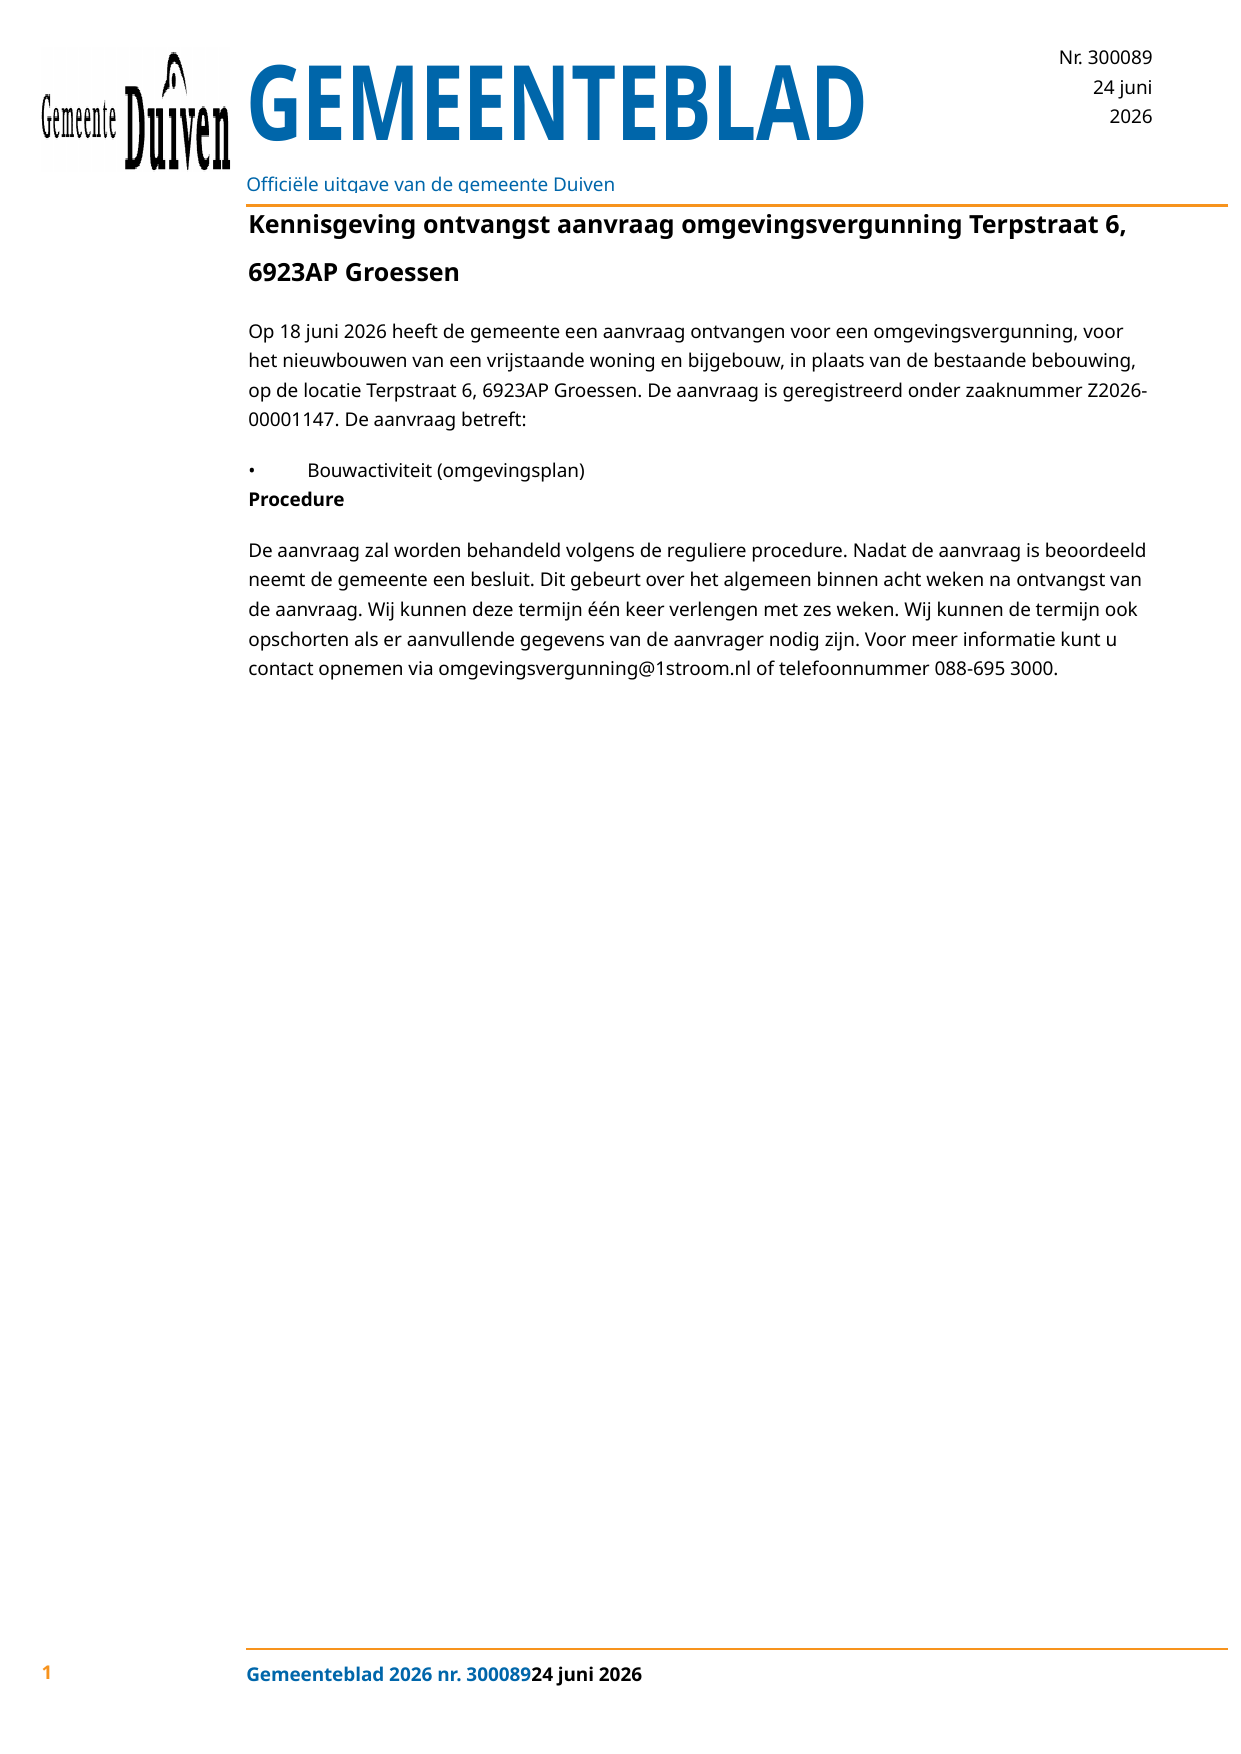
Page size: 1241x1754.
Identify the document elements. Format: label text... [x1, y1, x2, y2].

picture [41, 47, 231, 172]
text De aanvraag zal worden behandeld volgens de reguliere procedure. Nadat de aanvraag is beoordeeld neemt de gemeente een besluit. Dit gebeurt over het algemeen binnen acht weken na ontvangst van de aanvraag. Wij kunnen deze termijn één keer verlengen met zes weken. Wij kunnen de termijn ook opschorten als er aanvullende gegevens van de aanvrager nodig zijn. Voor meer informatie kunt u contact opnemen via omgevingsvergunning@1stroom.nl of telefoonnummer 088-695 3000. [248, 537, 1152, 681]
text Kennisgeving ontvangst aanvraag omgevingsvergunning Terpstraat 6, 6923AP Groessen [248, 207, 1152, 288]
text Procedure [248, 487, 1152, 512]
list Bouwactiviteit (omgevingsplan) [248, 457, 1152, 483]
text Op 18 juni 2026 heeft de gemeente een aanvraag ontvangen voor een omgevingsvergunning, voor het nieuwbouwen van een vrijstaande woning en bijgebouw, in plaats van de bestaande bebouwing, op de locatie Terpstraat 6, 6923AP Groessen. De aanvraag is geregistreerd onder zaaknummer Z2026-00001147. De aanvraag betreft: [248, 318, 1152, 432]
